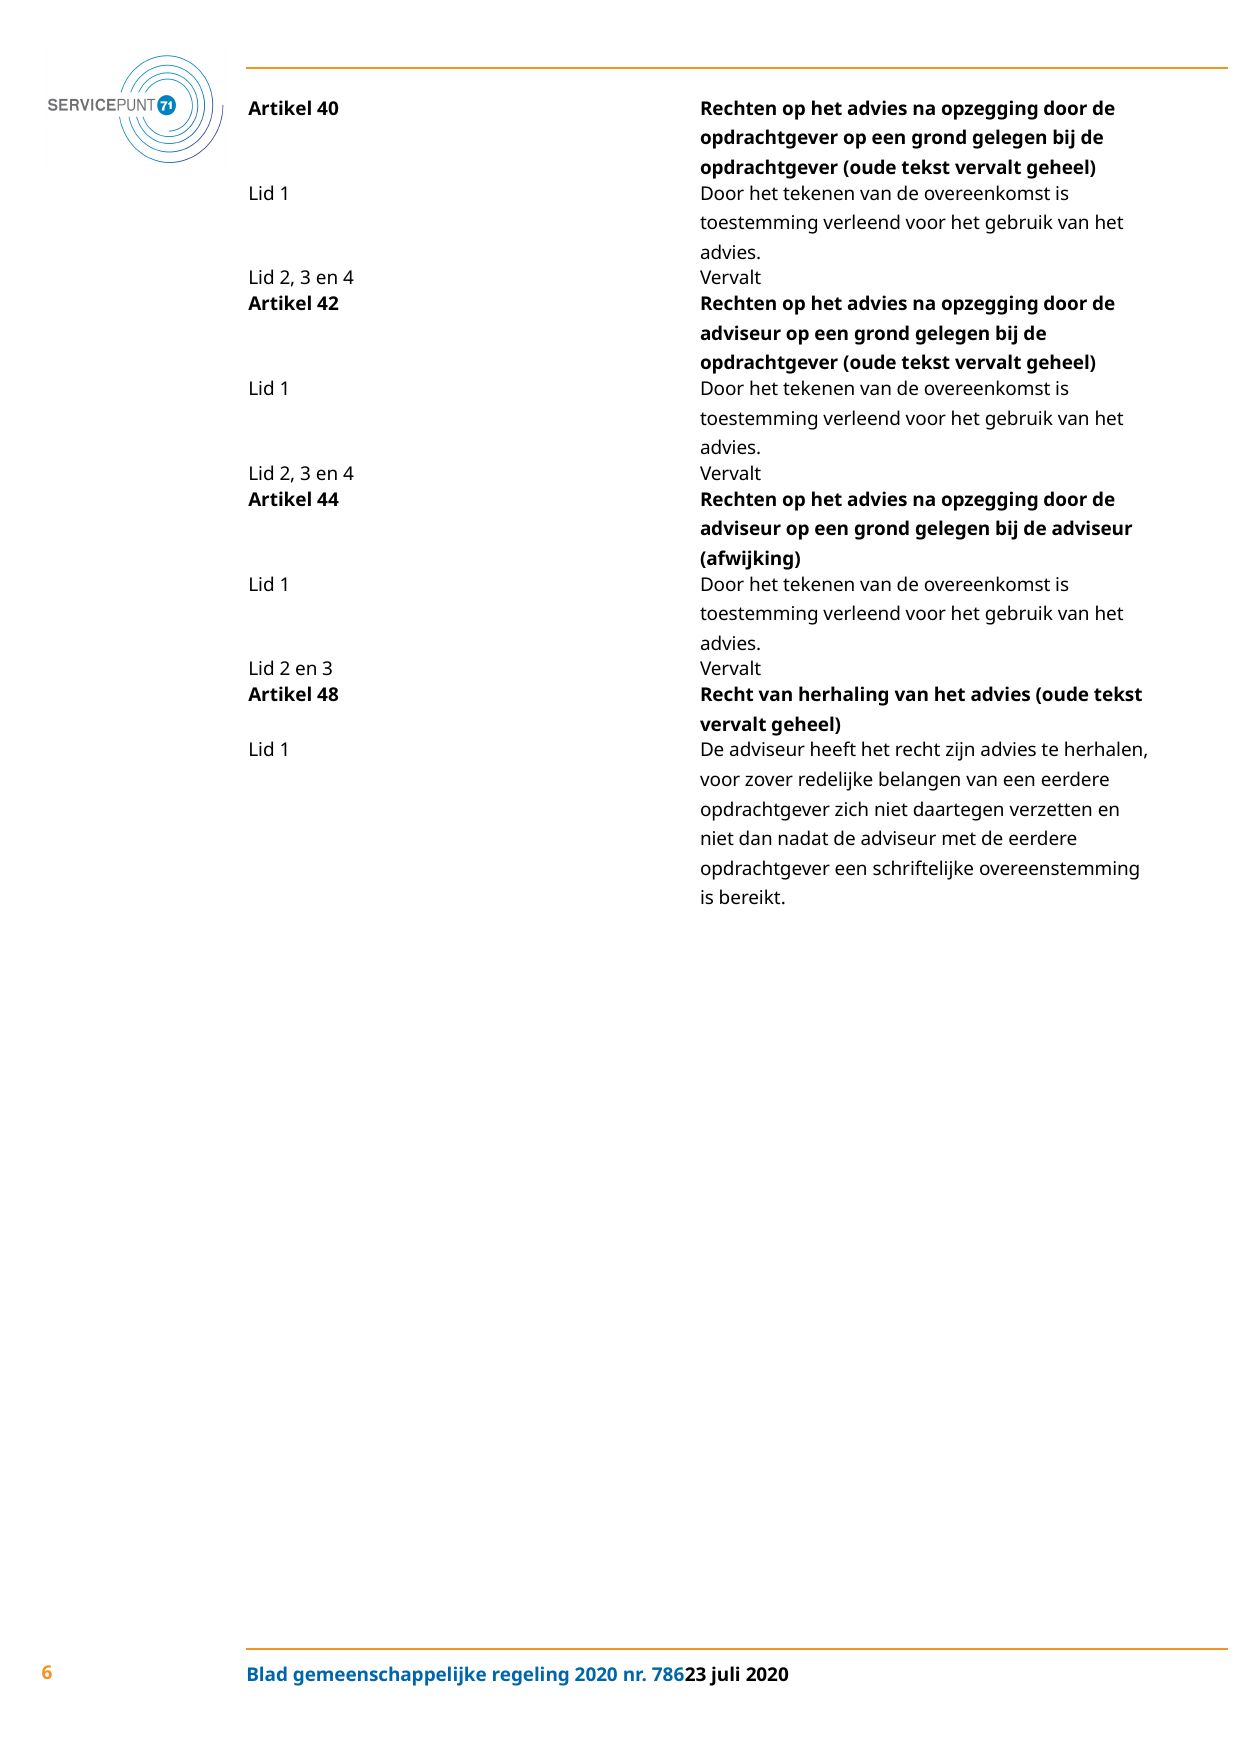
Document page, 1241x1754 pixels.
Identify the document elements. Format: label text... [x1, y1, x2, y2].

table_cell Vervalt [700, 265, 1152, 290]
table_cell Door het tekenen van de overeenkomst is toestemming verleend voor het gebruik van het advies. [700, 375, 1152, 460]
table_cell Lid 1 [248, 180, 700, 264]
table_cell Rechten op het advies na opzegging door de adviseur op een grond gelegen bij de opdrachtgever (oude tekst vervalt geheel) [700, 290, 1152, 375]
table_cell Lid 1 [248, 375, 700, 460]
table_cell Rechten op het advies na opzegging door de adviseur op een grond gelegen bij de adviseur (afwijking) [700, 486, 1152, 571]
table_cell Artikel 40 [248, 95, 700, 180]
table_cell Lid 2 en 3 [248, 656, 700, 681]
table_cell Lid 2, 3 en 4 [248, 460, 700, 486]
table_cell Recht van herhaling van het advies (oude tekst vervalt geheel) [700, 681, 1152, 737]
table_cell Lid 1 [248, 571, 700, 656]
table_cell Lid 2, 3 en 4 [248, 265, 700, 290]
table_cell Door het tekenen van de overeenkomst is toestemming verleend voor het gebruik van het advies. [700, 571, 1152, 656]
table_cell Artikel 42 [248, 290, 700, 375]
picture [41, 47, 231, 172]
table_cell Artikel 44 [248, 486, 700, 571]
table_cell Rechten op het advies na opzegging door de opdrachtgever op een grond gelegen bij de opdrachtgever (oude tekst vervalt geheel) [700, 95, 1152, 180]
table_cell Lid 1 [248, 737, 700, 910]
table_cell De adviseur heeft het recht zijn advies te herhalen, voor zover redelijke belangen van een eerdere opdrachtgever zich niet daartegen verzetten en niet dan nadat de adviseur met de eerdere opdrachtgever een schriftelijke overeenstemming is bereikt. [700, 737, 1152, 910]
table_cell Vervalt [700, 656, 1152, 681]
table_cell Door het tekenen van de overeenkomst is toestemming verleend voor het gebruik van het advies. [700, 180, 1152, 264]
table_cell Vervalt [700, 460, 1152, 486]
table_cell Artikel 48 [248, 681, 700, 737]
